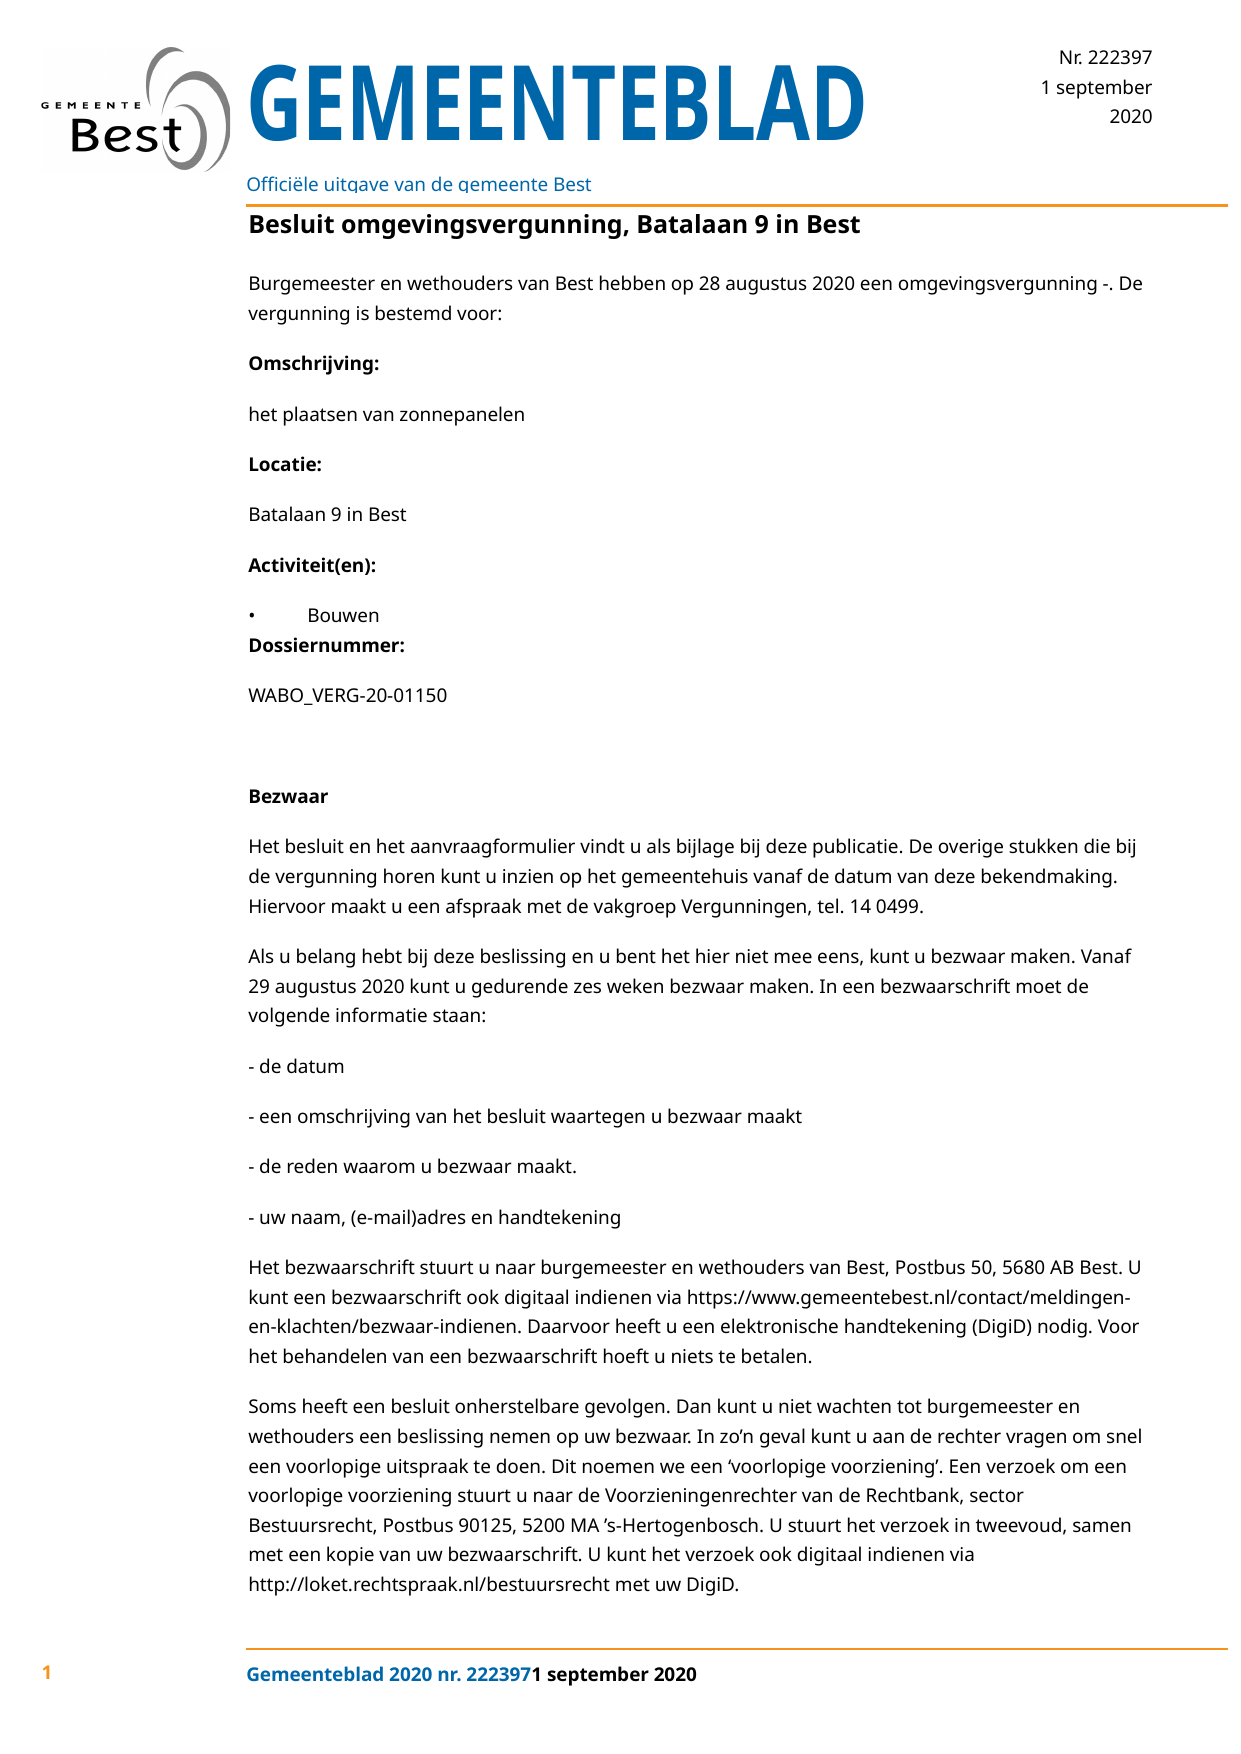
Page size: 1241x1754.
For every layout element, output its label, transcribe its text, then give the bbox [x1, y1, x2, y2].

text Burgemeester en wethouders van Best hebben op 28 augustus 2020 een omgevingsvergunning -. De vergunning is bestemd voor: [248, 270, 1152, 326]
text Omschrijving: [248, 350, 1152, 376]
text - de reden waarom u bezwaar maakt. [248, 1154, 1152, 1179]
picture [41, 47, 231, 172]
list Bouwen [248, 602, 1152, 628]
text Batalaan 9 in Best [248, 502, 1152, 527]
text Soms heeft een besluit onherstelbare gevolgen. Dan kunt u niet wachten tot burgemeester en wethouders een beslissing nemen op uw bezwaar. In zo’n geval kunt u aan de rechter vragen om snel een voorlopige uitspraak te doen. Dit noemen we een ‘voorlopige voorziening’. Een verzoek om een voorlopige voorziening stuurt u naar de Voorzieningenrechter van de Rechtbank, sector Bestuursrecht, Postbus 90125, 5200 MA ’s-Hertogenbosch. U stuurt het verzoek in tweevoud, samen met een kopie van uw bezwaarschrift. U kunt het verzoek ook digitaal indienen via http://loket.rechtspraak.nl/bestuursrecht met uw DigiD. [248, 1394, 1152, 1597]
text Dossiernummer: [248, 632, 1152, 658]
text het plaatsen van zonnepanelen [248, 401, 1152, 426]
text Het besluit en het aanvraagformulier vindt u als bijlage bij deze publicatie. De overige stukken die bij de vergunning horen kunt u inzien op het gemeentehuis vanaf de datum van deze bekendmaking. Hiervoor maakt u een afspraak met de vakgroep Vergunningen, tel. 14 0499. [248, 834, 1152, 918]
text - uw naam, (e-mail)adres en handtekening [248, 1204, 1152, 1230]
text - een omschrijving van het besluit waartegen u bezwaar maakt [248, 1103, 1152, 1129]
text Bezwaar [248, 783, 1152, 809]
text Activiteit(en): [248, 552, 1152, 578]
text - de datum [248, 1053, 1152, 1078]
text Locatie: [248, 451, 1152, 477]
text Het bezwaarschrift stuurt u naar burgemeester en wethouders van Best, Postbus 50, 5680 AB Best. U kunt een bezwaarschrift ook digitaal indienen via https://www.gemeentebest.nl/contact/meldingen-en-klachten/bezwaar-indienen. Daarvoor heeft u een elektronische handtekening (DigiD) nodig. Voor het behandelen van een bezwaarschrift hoeft u niets te betalen. [248, 1254, 1152, 1369]
text Besluit omgevingsvergunning, Batalaan 9 in Best [248, 207, 1152, 241]
text Als u belang hebt bij deze beslissing en u bent het hier niet mee eens, kunt u bezwaar maken. Vanaf 29 augustus 2020 kunt u gedurende zes weken bezwaar maken. In een bezwaarschrift moet de volgende informatie staan: [248, 943, 1152, 1028]
text WABO_VERG-20-01150 [248, 682, 1152, 708]
